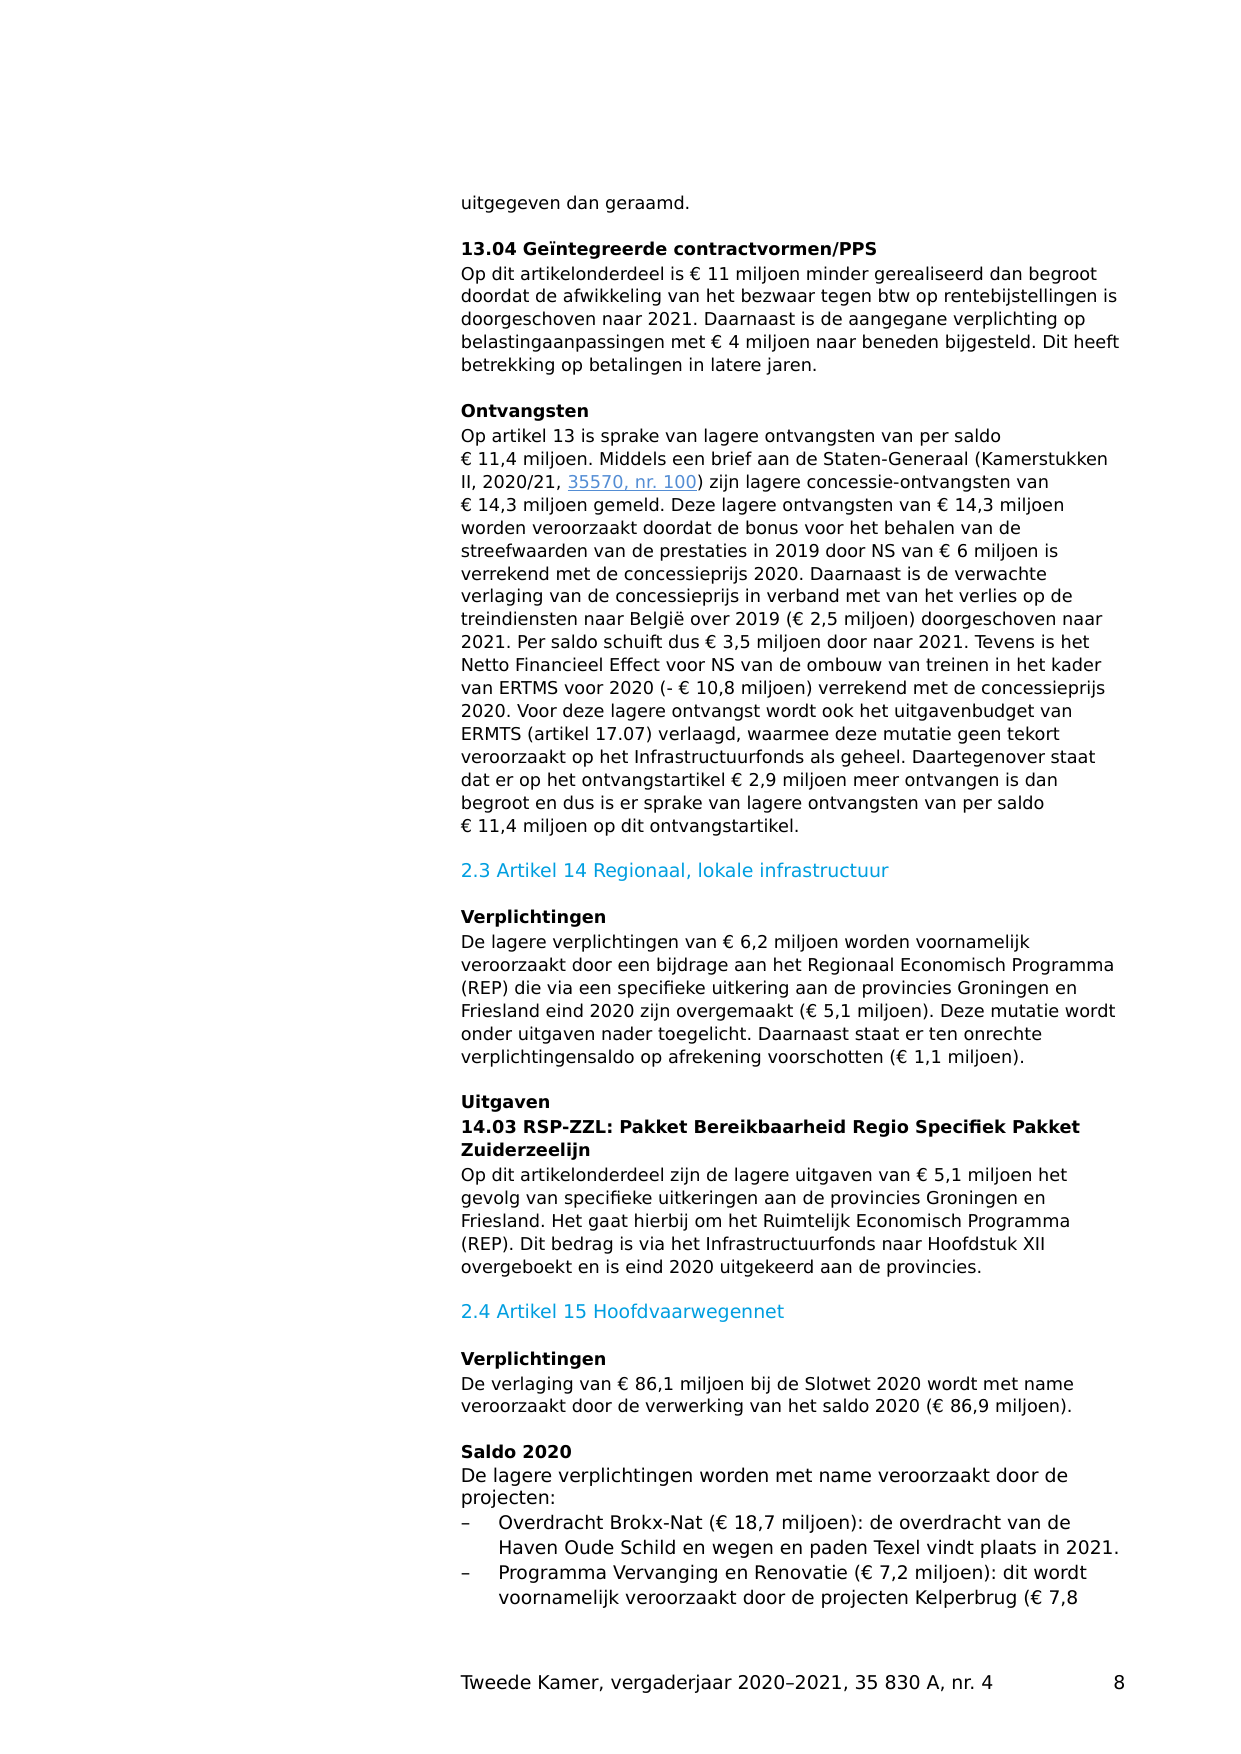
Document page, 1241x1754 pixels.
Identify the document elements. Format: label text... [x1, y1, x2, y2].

title 2.3 Artikel 14 Regionaal, lokale infrastructuur [461, 859, 1125, 881]
text Saldo 2020 [461, 1440, 1125, 1463]
text Ontvangsten [461, 399, 1125, 422]
list Overdracht Brokx-Nat (€ 18,7 miljoen): de overdracht van de Haven Oude Schild en wegen en paden Texel vindt plaats in 2021. [461, 1509, 1125, 1559]
text Verplichtingen [461, 905, 1125, 928]
text 13.04 Geïntegreerde contractvormen/PPS [461, 237, 1125, 259]
text Op dit artikelonderdeel is € 11 miljoen minder gerealiseerd dan begroot doordat de afwikkeling van het bezwaar tegen btw op rentebijstellingen is doorgeschoven naar 2021. Daarnaast is de aangegane verplichting op belastingaanpassingen met € 4 miljoen naar beneden bijgesteld. Dit heeft betrekking op betalingen in latere jaren. [461, 262, 1125, 376]
text Op dit artikelonderdeel zijn de lagere uitgaven van € 5,1 miljoen het gevolg van specifieke uitkeringen aan de provincies Groningen en Friesland. Het gaat hierbij om het Ruimtelijk Economisch Programma (REP). Dit bedrag is via het Infrastructuurfonds naar Hoofdstuk XII overgeboekt en is eind 2020 uitgekeerd aan de provincies. [461, 1163, 1125, 1278]
list Programma Vervanging en Renovatie (€ 7,2 miljoen): dit wordt voornamelijk veroorzaakt door de projecten Kelperbrug (€ 7,8 [461, 1559, 1125, 1609]
text De lagere verplichtingen van € 6,2 miljoen worden voornamelijk veroorzaakt door een bijdrage aan het Regionaal Economisch Programma (REP) die via een specifieke uitkering aan de provincies Groningen en Friesland eind 2020 zijn overgemaakt (€ 5,1 miljoen). Deze mutatie wordt onder uitgaven nader toegelicht. Daarnaast staat er ten onrechte verplichtingensaldo op afrekening voorschotten (€ 1,1 miljoen). [461, 930, 1125, 1068]
text De lagere verplichtingen worden met name veroorzaakt door de projecten: [461, 1465, 1125, 1509]
text Uitgaven [461, 1091, 1125, 1113]
title 2.4 Artikel 15 Hoofdvaarwegennet [461, 1301, 1125, 1323]
text De verlaging van € 86,1 miljoen bij de Slotwet 2020 wordt met name veroorzaakt door de verwerking van het saldo 2020 (€ 86,9 miljoen). [461, 1372, 1125, 1417]
text Verplichtingen [461, 1347, 1125, 1369]
text Op artikel 13 is sprake van lagere ontvangsten van per saldo € 11,4 miljoen. Middels een brief aan de Staten-Generaal (Kamerstukken II, 2020/21, 35570, nr. 100) zijn lagere concessie-ontvangsten van € 14,3 miljoen gemeld. Deze lagere ontvangsten van € 14,3 miljoen worden veroorzaakt doordat de bonus voor het behalen van de streefwaarden van de prestaties in 2019 door NS van € 6 miljoen is verrekend met de concessieprijs 2020. Daarnaast is de verwachte verlaging van de concessieprijs in verband met van het verlies op de treindiensten naar België over 2019 (€ 2,5 miljoen) doorgeschoven naar 2021. Per saldo schuift dus € 3,5 miljoen door naar 2021. Tevens is het Netto Financieel Effect voor NS van de ombouw van treinen in het kader van ERTMS voor 2020 (- € 10,8 miljoen) verrekend met de concessieprijs 2020. Voor deze lagere ontvangst wordt ook het uitgavenbudget van ERMTS (artikel 17.07) verlaagd, waarmee deze mutatie geen tekort veroorzaakt op het Infrastructuurfonds als geheel. Daartegenover staat dat er op het ontvangstartikel € 2,9 miljoen meer ontvangen is dan begroot en dus is er sprake van lagere ontvangsten van per saldo € 11,4 miljoen op dit ontvangstartikel. [461, 424, 1125, 837]
text uitgegeven dan geraamd. [461, 191, 1125, 214]
text 14.03 RSP-ZZL: Pakket Bereikbaarheid Regio Specifiek Pakket Zuiderzeelijn [461, 1116, 1125, 1161]
